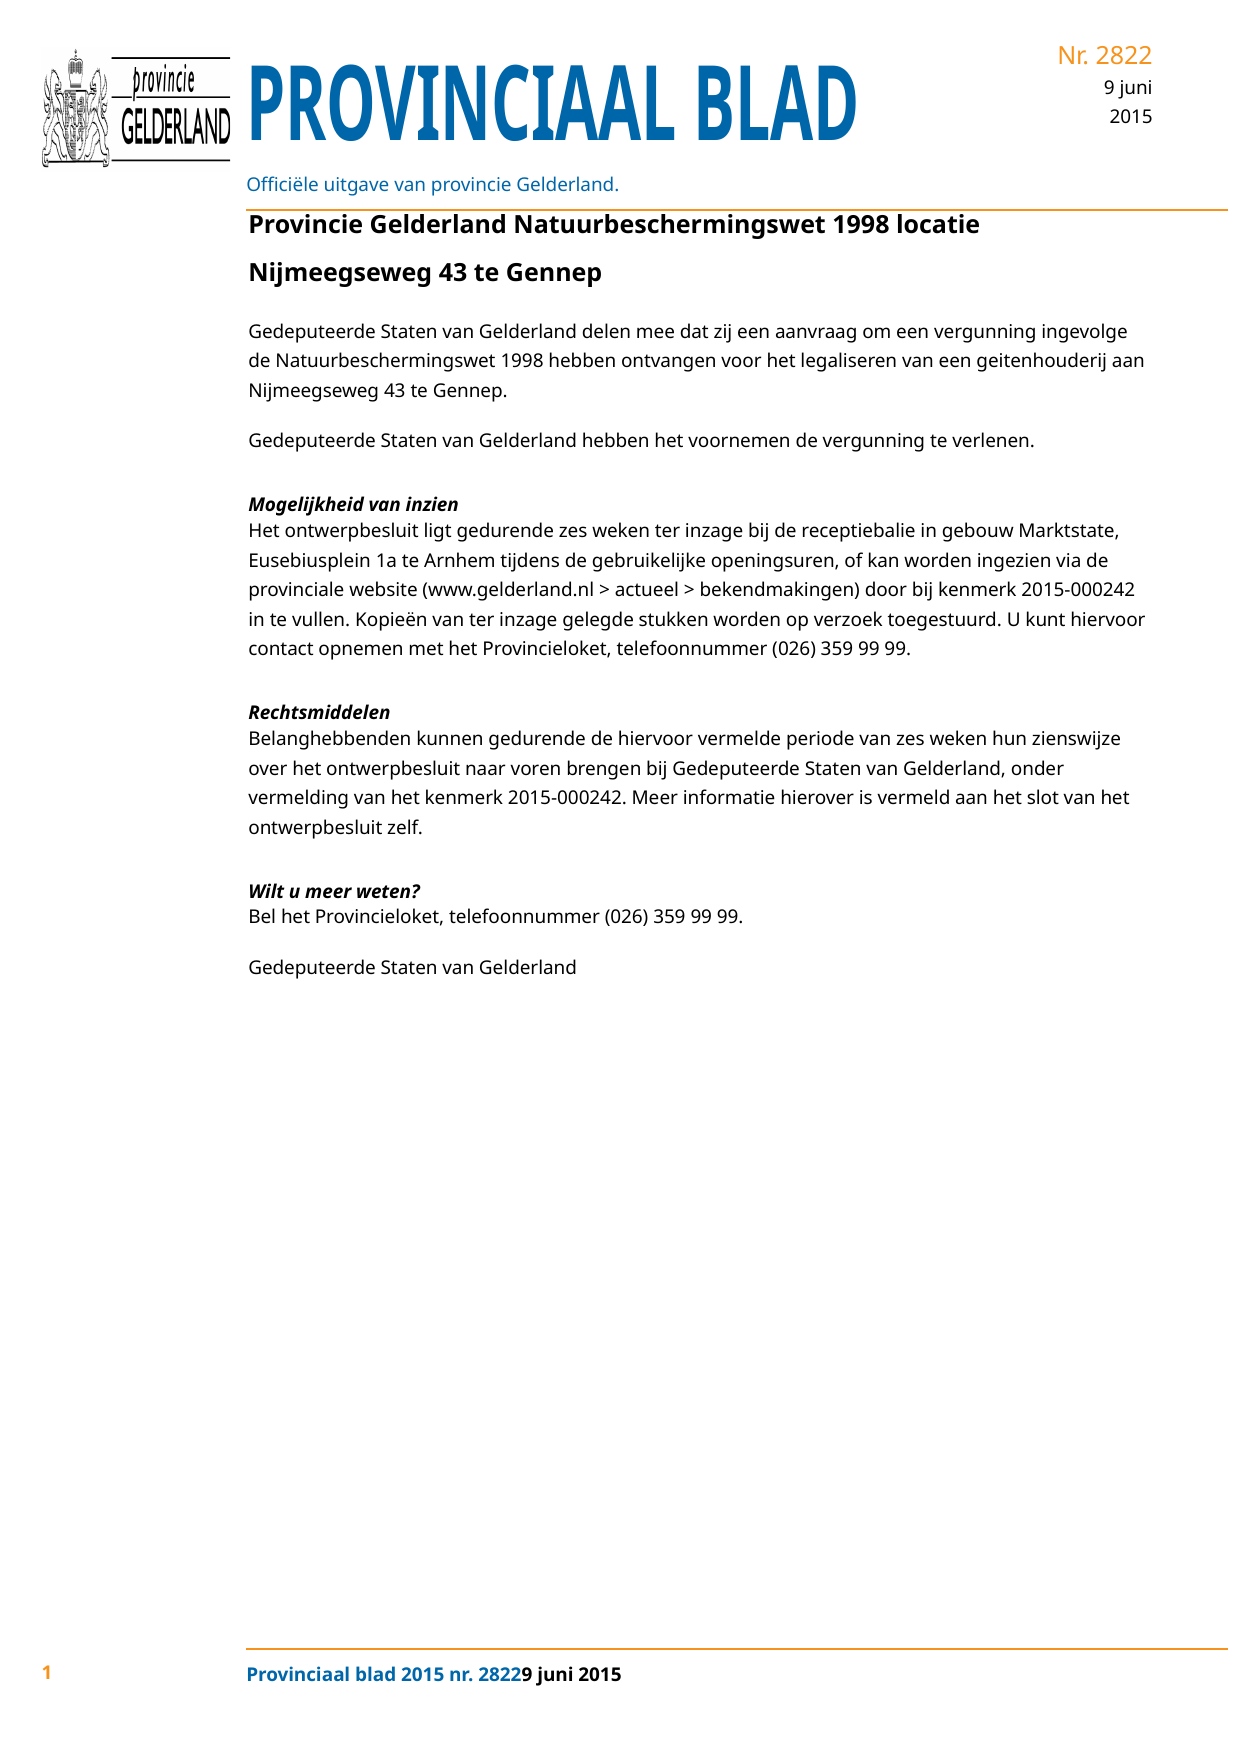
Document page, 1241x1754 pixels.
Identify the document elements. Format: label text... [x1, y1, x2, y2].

picture [41, 47, 231, 172]
text Het ontwerpbesluit ligt gedurende zes weken ter inzage bij de receptiebalie in gebouw Marktstate, Eusebiusplein 1a te Arnhem tijdens de gebruikelijke openingsuren, of kan worden ingezien via de provinciale website (www.gelderland.nl > actueel > bekendmakingen) door bij kenmerk 2015-000242 in te vullen. Kopieën van ter inzage gelegde stukken worden op verzoek toegestuurd. U kunt hiervoor contact opnemen met het Provincieloket, telefoonnummer (026) 359 99 99. [248, 517, 1152, 661]
text Gedeputeerde Staten van Gelderland hebben het voornemen de vergunning te verlenen. [248, 427, 1152, 453]
text Wilt u meer weten? [248, 878, 1152, 904]
text Provincie Gelderland Natuurbeschermingswet 1998 locatie Nijmeegseweg 43 te Gennep [248, 211, 1152, 288]
text Gedeputeerde Staten van Gelderland [248, 954, 1152, 980]
text Bel het Provincieloket, telefoonnummer (026) 359 99 99. [248, 904, 1152, 929]
text Gedeputeerde Staten van Gelderland delen mee dat zij een aanvraag om een vergunning ingevolge de Natuurbeschermingswet 1998 hebben ontvangen voor het legaliseren van een geitenhouderij aan Nijmeegseweg 43 te Gennep. [248, 318, 1152, 403]
text Rechtsmiddelen [248, 699, 1152, 725]
text Belanghebbenden kunnen gedurende de hiervoor vermelde periode van zes weken hun zienswijze over het ontwerpbesluit naar voren brengen bij Gedeputeerde Staten van Gelderland, onder vermelding van het kenmerk 2015-000242. Meer informatie hierover is vermeld aan het slot van het ontwerpbesluit zelf. [248, 725, 1152, 840]
text Mogelijkheid van inzien [248, 491, 1152, 517]
